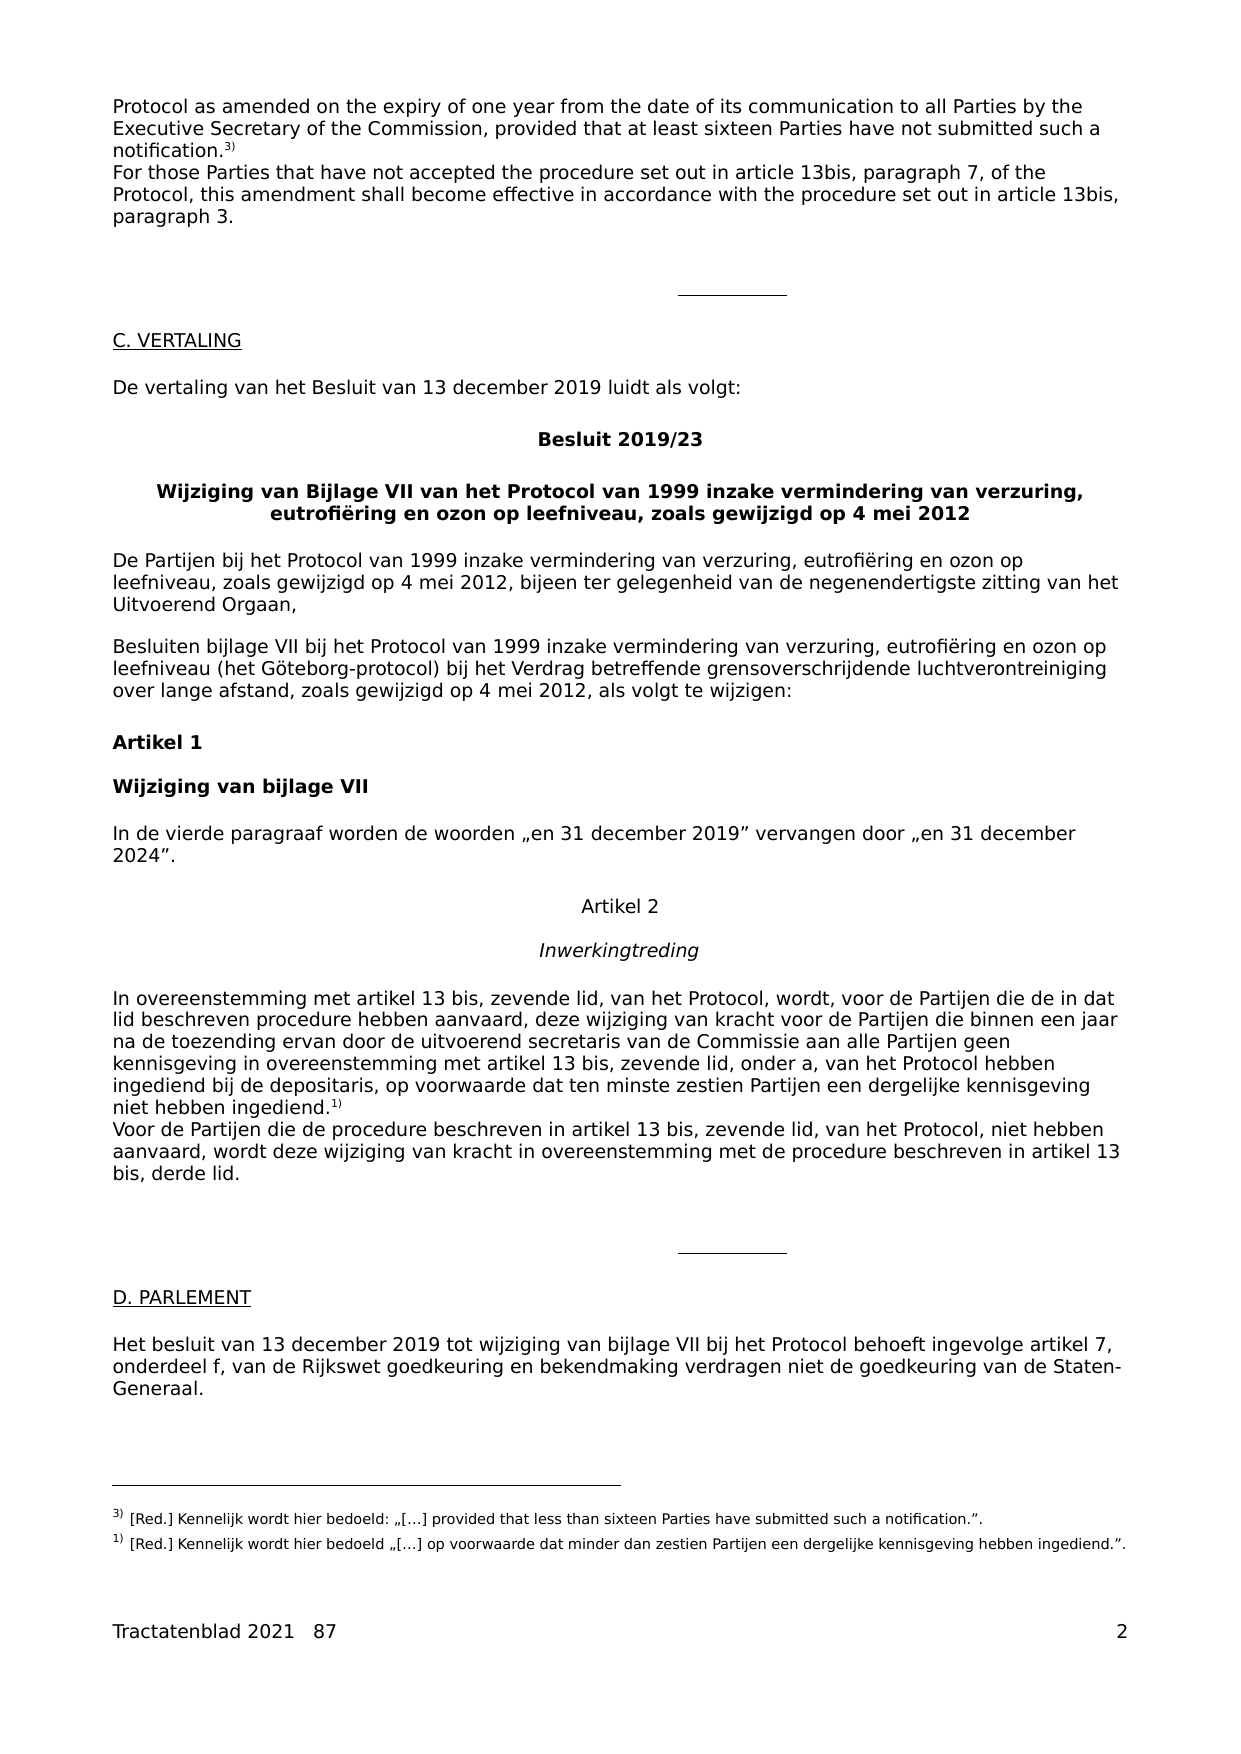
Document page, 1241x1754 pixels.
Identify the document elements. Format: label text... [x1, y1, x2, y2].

text Besluiten bijlage VII bij het Protocol van 1999 inzake vermindering van verzuring, eutrofiëring en ozon op leefniveau (het Göteborg-protocol) bij het Verdrag betreffende grensoverschrijdende luchtverontreiniging over lange afstand, zoals gewijzigd op 4 mei 2012, als volgt te wijzigen: [112, 636, 1128, 702]
subtitle Artikel 1 Wijziging van bijlage VII [112, 732, 1128, 797]
subtitle Wijziging van Bijlage VII van het Protocol van 1999 inzake vermindering van verzuring, eutrofiëring en ozon op leefniveau, zoals gewijzigd op 4 mei 2012 [112, 481, 1128, 525]
text Het besluit van 13 december 2019 tot wijziging van bijlage VII bij het Protocol behoeft ingevolge artikel 7, onderdeel f, van de Rijkswet goedkeuring en bekendmaking verdragen niet de goedkeuring van de Staten-Generaal. [112, 1334, 1128, 1400]
text In overeenstemming met artikel 13 bis, zevende lid, van het Protocol, wordt, voor de Partijen die de in dat lid beschreven procedure hebben aanvaard, deze wijziging van kracht voor de Partijen die binnen een jaar na de toezending ervan door de uitvoerend secretaris van de Commissie aan alle Partijen geen kennisgeving in overeenstemming met artikel 13 bis, zevende lid, onder a, van het Protocol hebben ingediend bij de depositaris, op voorwaarde dat ten minste zestien Partijen een dergelijke kennisgeving niet hebben ingediend. [112, 987, 1128, 1119]
subtitle Besluit 2019/23 [112, 429, 1128, 451]
text [Red.] Kennelijk wordt hier bedoeld „[…] op voorwaarde dat minder dan zestien Partijen een dergelijke kennisgeving hebben ingediend.”. [112, 1532, 1128, 1554]
text [Red.] Kennelijk wordt hier bedoeld: „[…] provided that less than sixteen Parties have submitted such a notification.”. [112, 1507, 1128, 1529]
text De Partijen bij het Protocol van 1999 inzake vermindering van verzuring, eutrofiëring en ozon op leefniveau, zoals gewijzigd op 4 mei 2012, bijeen ter gelegenheid van de negenendertigste zitting van het Uitvoerend Orgaan, [112, 550, 1128, 616]
subtitle D. PARLEMENT [112, 1287, 1128, 1309]
text Protocol as amended on the expiry of one year from the date of its communication to all Parties by the Executive Secretary of the Commission, provided that at least sixteen Parties have not submitted such a notification. [112, 96, 1128, 162]
text De vertaling van het Besluit van 13 december 2019 luidt als volgt: [112, 377, 1128, 399]
subtitle Artikel 2 Inwerkingtreding [112, 896, 1128, 962]
text In de vierde paragraaf worden de woorden „en 31 december 2019” vervangen door „en 31 december 2024”. [112, 822, 1128, 866]
text Voor de Partijen die de procedure beschreven in artikel 13 bis, zevende lid, van het Protocol, niet hebben aanvaard, wordt deze wijziging van kracht in overeenstemming met de procedure beschreven in artikel 13 bis, derde lid. [112, 1119, 1128, 1185]
subtitle C. VERTALING [112, 330, 1128, 352]
text For those Parties that have not accepted the procedure set out in article 13bis, paragraph 7, of the Protocol, this amendment shall become effective in accordance with the procedure set out in article 13bis, paragraph 3. [112, 162, 1128, 228]
